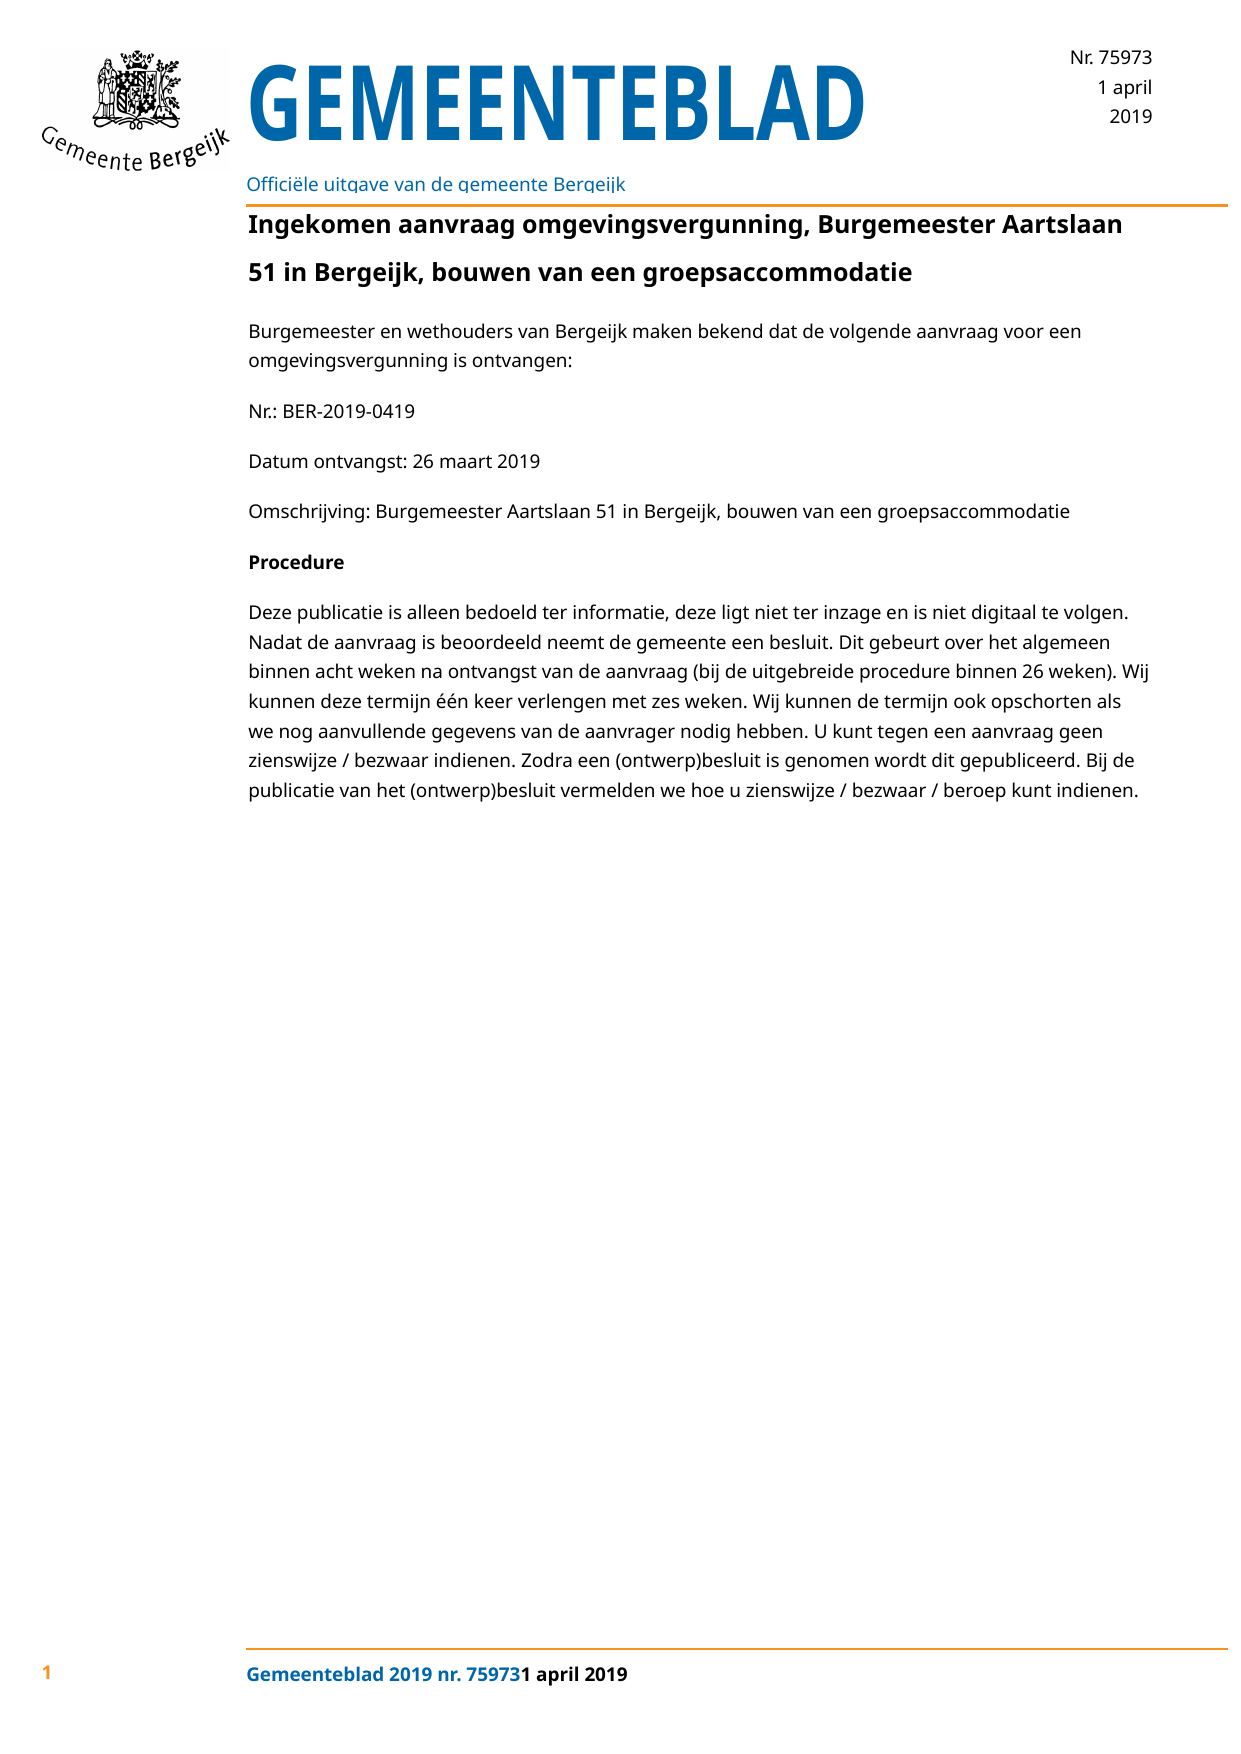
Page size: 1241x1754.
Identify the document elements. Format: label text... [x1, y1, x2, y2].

text Procedure [248, 549, 1152, 575]
text Ingekomen aanvraag omgevingsvergunning, Burgemeester Aartslaan 51 in Bergeijk, bouwen van een groepsaccommodatie [248, 207, 1152, 288]
text Burgemeester en wethouders van Bergeijk maken bekend dat de volgende aanvraag voor een omgevingsvergunning is ontvangen: [248, 318, 1152, 373]
text Datum ontvangst: 26 maart 2019 [248, 448, 1152, 474]
text Nr.: BER-2019-0419 [248, 398, 1152, 424]
text Deze publicatie is alleen bedoeld ter informatie, deze ligt niet ter inzage en is niet digitaal te volgen. Nadat de aanvraag is beoordeeld neemt de gemeente een besluit. Dit gebeurt over het algemeen binnen acht weken na ontvangst van de aanvraag (bij de uitgebreide procedure binnen 26 weken). Wij kunnen deze termijn één keer verlengen met zes weken. Wij kunnen de termijn ook opschorten als we nog aanvullende gegevens van de aanvrager nodig hebben. U kunt tegen een aanvraag geen zienswijze / bezwaar indienen. Zodra een (ontwerp)besluit is genomen wordt dit gepubliceerd. Bij de publicatie van het (ontwerp)besluit vermelden we hoe u zienswijze / bezwaar / beroep kunt indienen. [248, 599, 1152, 803]
picture [41, 47, 231, 172]
text Omschrijving: Burgemeester Aartslaan 51 in Bergeijk, bouwen van een groepsaccommodatie [248, 499, 1152, 524]
